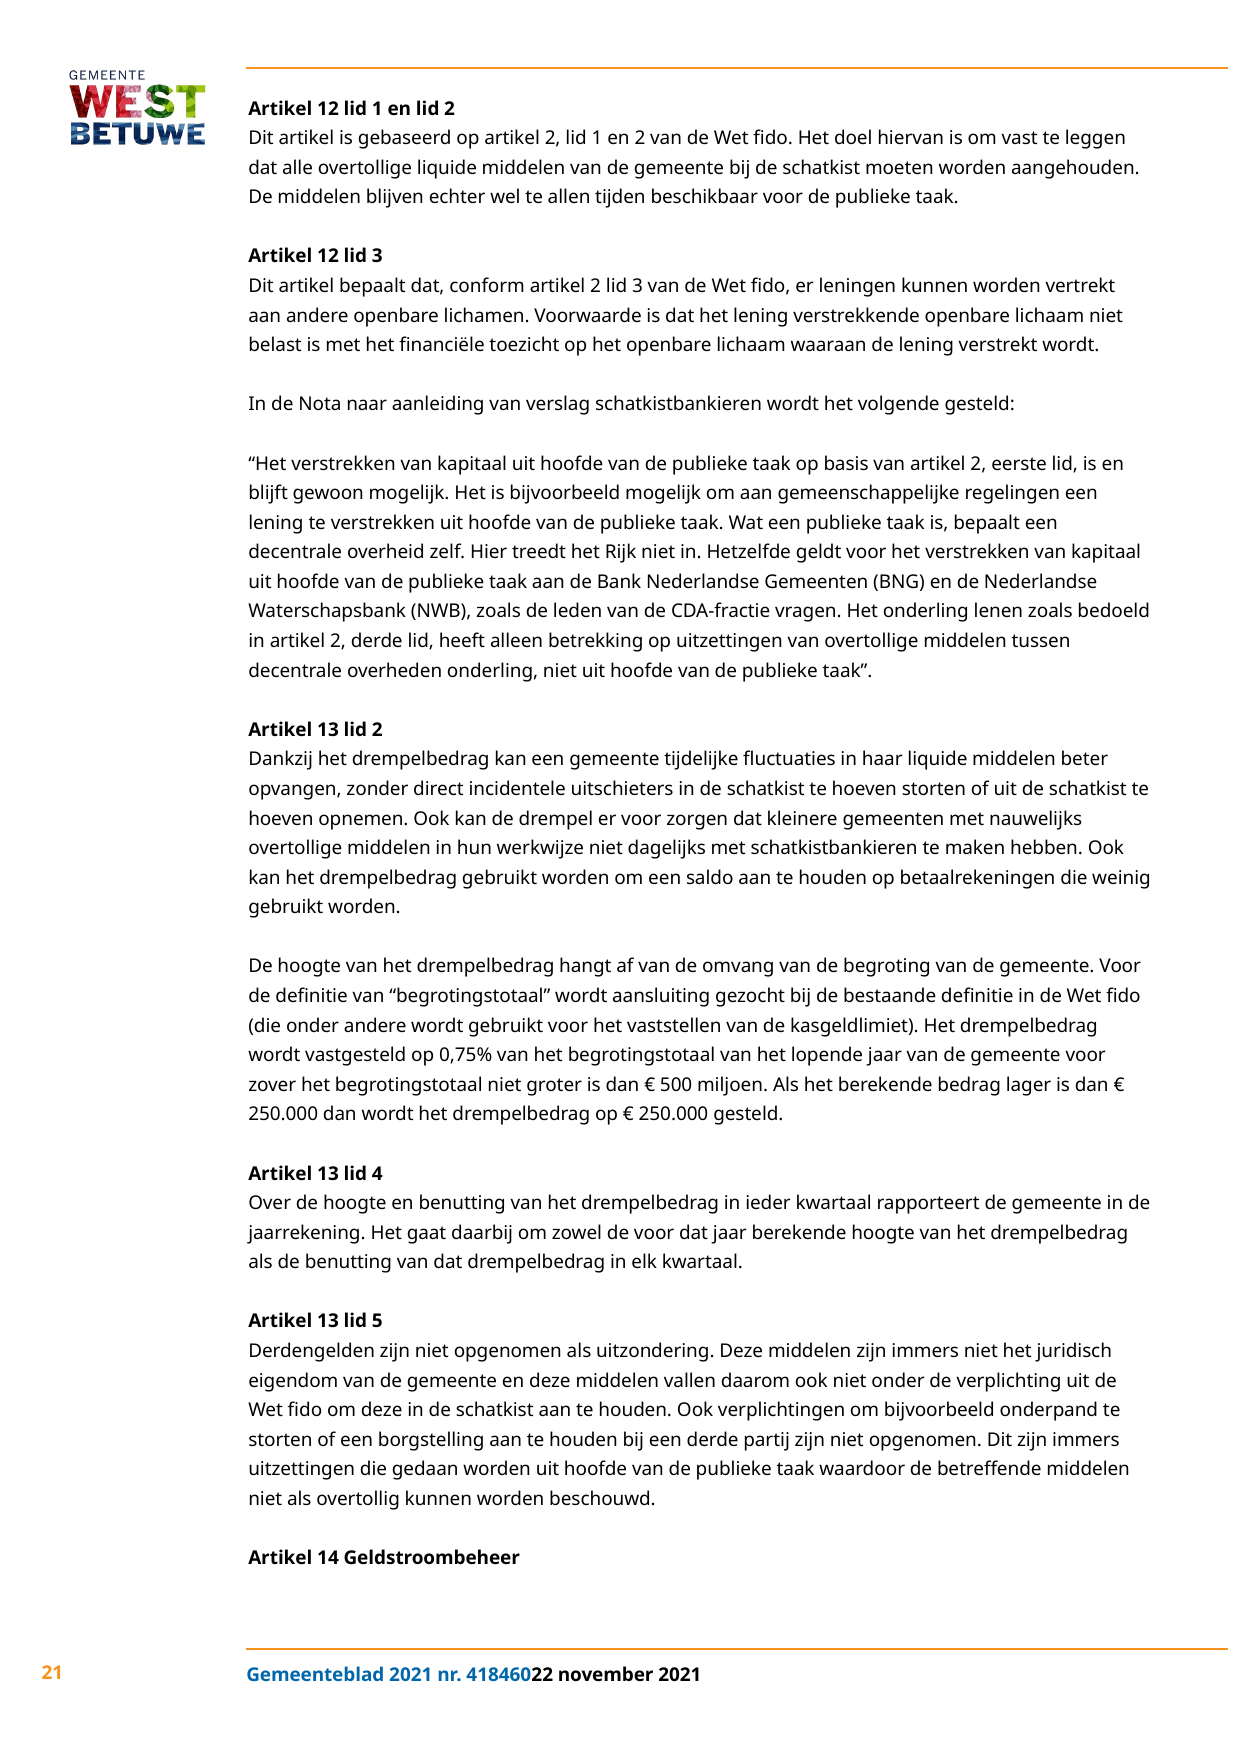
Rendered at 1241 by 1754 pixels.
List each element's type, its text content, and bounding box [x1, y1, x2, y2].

text Artikel 14 Geldstroombeheer [248, 1544, 1152, 1570]
text Dit artikel bepaalt dat, conform artikel 2 lid 3 van de Wet fido, er leningen kunnen worden vertrekt aan andere openbare lichamen. Voorwaarde is dat het lening verstrekkende openbare lichaam niet belast is met het financiële toezicht op het openbare lichaam waaraan de lening verstrekt wordt. [248, 272, 1152, 357]
picture [41, 47, 231, 172]
text “Het verstrekken van kapitaal uit hoofde van de publieke taak op basis van artikel 2, eerste lid, is en blijft gewoon mogelijk. Het is bijvoorbeeld mogelijk om aan gemeenschappelijke regelingen een lening te verstrekken uit hoofde van de publieke taak. Wat een publieke taak is, bepaalt een decentrale overheid zelf. Hier treedt het Rijk niet in. Hetzelfde geldt voor het verstrekken van kapitaal uit hoofde van de publieke taak aan de Bank Nederlandse Gemeenten (BNG) en de Nederlandse Waterschapsbank (NWB), zoals de leden van de CDA-fractie vragen. Het onderling lenen zoals bedoeld in artikel 2, derde lid, heeft alleen betrekking op uitzettingen van overtollige middelen tussen decentrale overheden onderling, niet uit hoofde van de publieke taak”. [248, 450, 1152, 683]
text Artikel 13 lid 2 [248, 716, 1152, 742]
text Artikel 13 lid 5 [248, 1308, 1152, 1333]
text Dankzij het drempelbedrag kan een gemeente tijdelijke fluctuaties in haar liquide middelen beter opvangen, zonder direct incidentele uitschieters in de schatkist te hoeven storten of uit de schatkist te hoeven opnemen. Ook kan de drempel er voor zorgen dat kleinere gemeenten met nauwelijks overtollige middelen in hun werkwijze niet dagelijks met schatkistbankieren te maken hebben. Ook kan het drempelbedrag gebruikt worden om een saldo aan te houden op betaalrekeningen die weinig gebruikt worden. [248, 746, 1152, 919]
text Dit artikel is gebaseerd op artikel 2, lid 1 en 2 van de Wet fido. Het doel hiervan is om vast te leggen dat alle overtollige liquide middelen van de gemeente bij de schatkist moeten worden aangehouden. De middelen blijven echter wel te allen tijden beschikbaar voor de publieke taak. [248, 124, 1152, 209]
text Artikel 12 lid 1 en lid 2 [248, 95, 1152, 121]
text Derdengelden zijn niet opgenomen als uitzondering. Deze middelen zijn immers niet het juridisch eigendom van de gemeente en deze middelen vallen daarom ook niet onder de verplichting uit de Wet fido om deze in de schatkist aan te houden. Ook verplichtingen om bijvoorbeeld onderpand te storten of een borgstelling aan te houden bij een derde partij zijn niet opgenomen. Dit zijn immers uitzettingen die gedaan worden uit hoofde van de publieke taak waardoor de betreffende middelen niet als overtollig kunnen worden beschouwd. [248, 1337, 1152, 1511]
text De hoogte van het drempelbedrag hangt af van de omvang van de begroting van de gemeente. Voor de definitie van “begrotingstotaal” wordt aansluiting gezocht bij de bestaande definitie in de Wet fido (die onder andere wordt gebruikt voor het vaststellen van de kasgeldlimiet). Het drempelbedrag wordt vastgesteld op 0,75% van het begrotingstotaal van het lopende jaar van de gemeente voor zover het begrotingstotaal niet groter is dan € 500 miljoen. Als het berekende bedrag lager is dan € 250.000 dan wordt het drempelbedrag op € 250.000 gesteld. [248, 953, 1152, 1126]
text In de Nota naar aanleiding van verslag schatkistbankieren wordt het volgende gesteld: [248, 391, 1152, 416]
text Over de hoogte en benutting van het drempelbedrag in ieder kwartaal rapporteert de gemeente in de jaarrekening. Het gaat daarbij om zowel de voor dat jaar berekende hoogte van het drempelbedrag als de benutting van dat drempelbedrag in elk kwartaal. [248, 1189, 1152, 1274]
text Artikel 12 lid 3 [248, 243, 1152, 268]
text Artikel 13 lid 4 [248, 1160, 1152, 1186]
